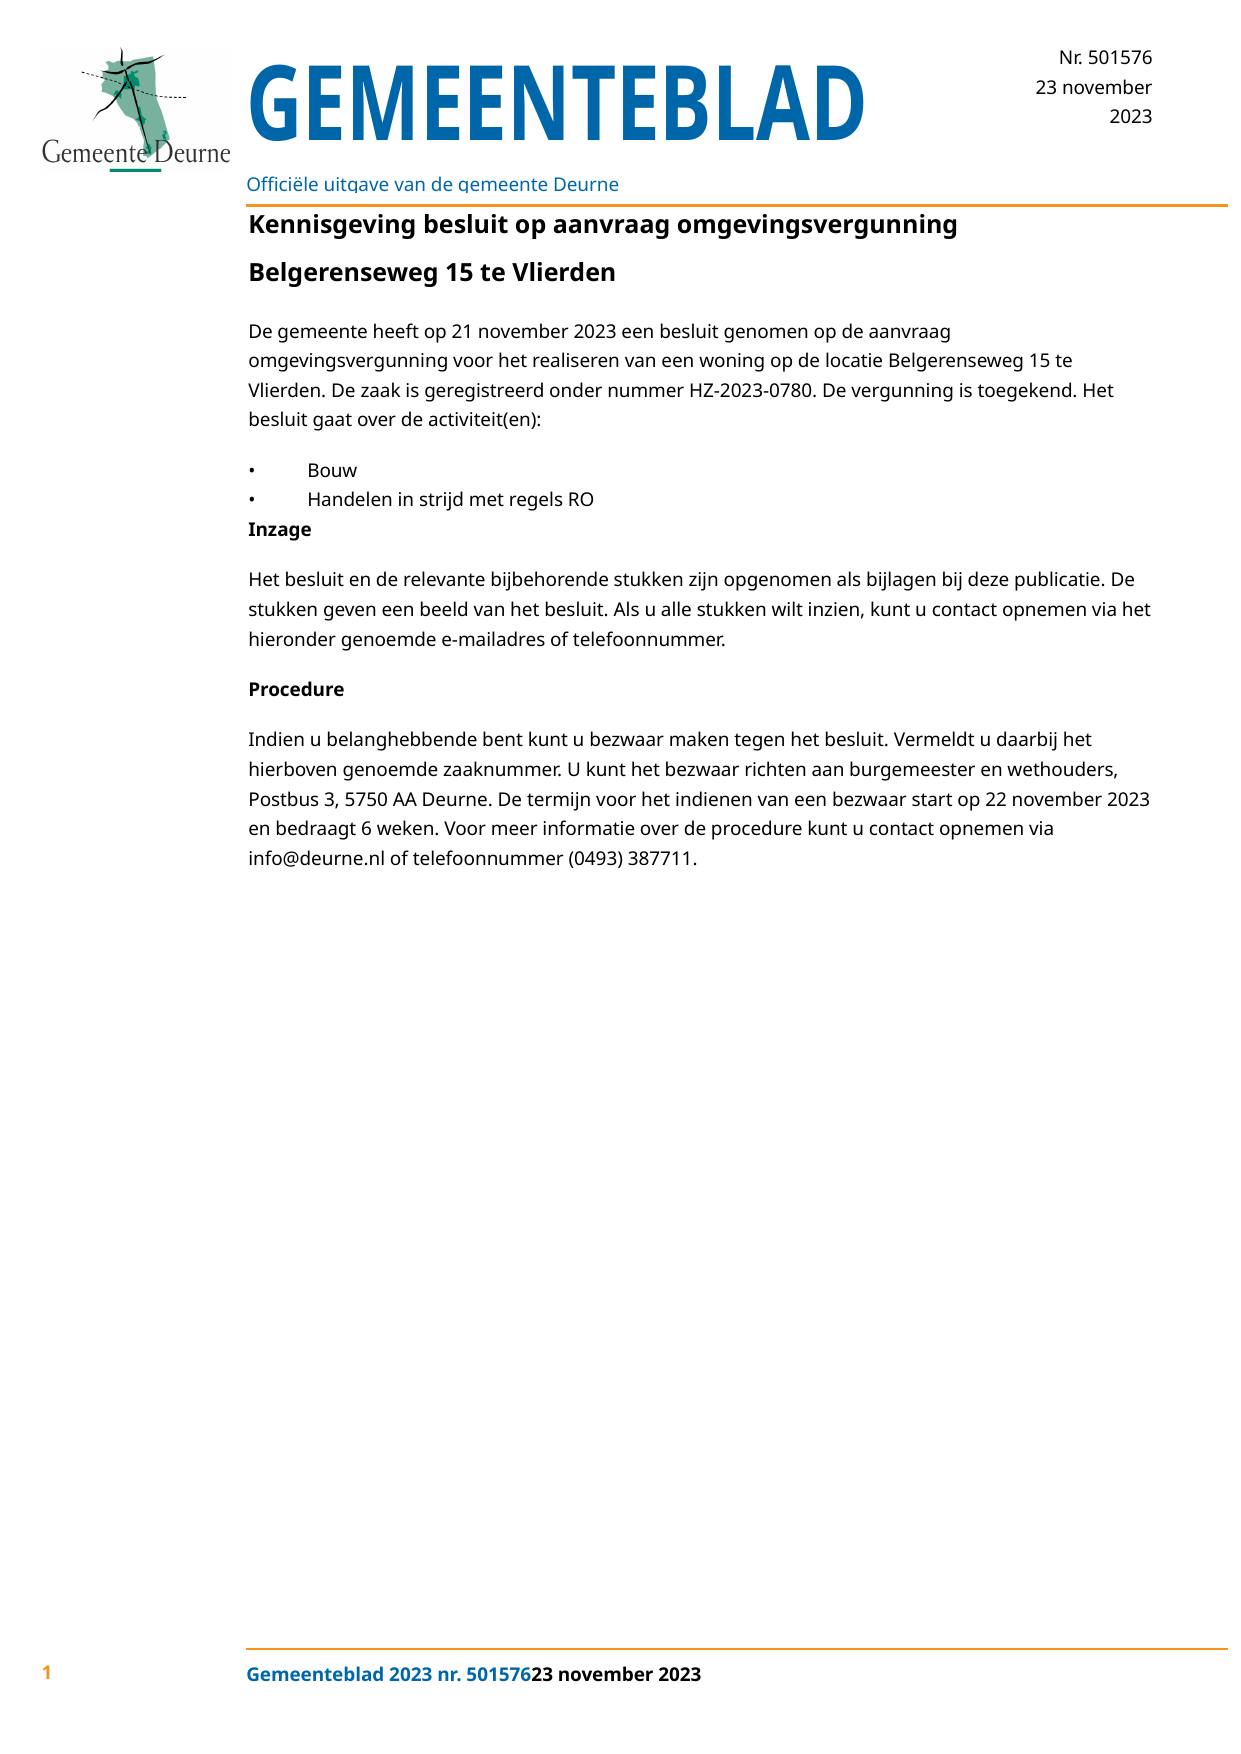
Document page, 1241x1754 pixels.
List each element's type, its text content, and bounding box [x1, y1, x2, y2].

text Kennisgeving besluit op aanvraag omgevingsvergunning Belgerenseweg 15 te Vlierden [248, 207, 1152, 288]
text Procedure [248, 676, 1152, 702]
list Bouw [248, 457, 1152, 483]
list Handelen in strijd met regels RO [248, 487, 1152, 512]
text Inzage [248, 516, 1152, 542]
text Het besluit en de relevante bijbehorende stukken zijn opgenomen als bijlagen bij deze publicatie. De stukken geven een beeld van het besluit. Als u alle stukken wilt inzien, kunt u contact opnemen via het hieronder genoemde e-mailadres of telefoonnummer. [248, 567, 1152, 652]
text De gemeente heeft op 21 november 2023 een besluit genomen op de aanvraag omgevingsvergunning voor het realiseren van een woning op de locatie Belgerenseweg 15 te Vlierden. De zaak is geregistreerd onder nummer HZ-2023-0780. De vergunning is toegekend. Het besluit gaat over de activiteit(en): [248, 318, 1152, 432]
text Indien u belanghebbende bent kunt u bezwaar maken tegen het besluit. Vermeldt u daarbij het hierboven genoemde zaaknummer. U kunt het bezwaar richten aan burgemeester en wethouders, Postbus 3, 5750 AA Deurne. De termijn voor het indienen van een bezwaar start op 22 november 2023 en bedraagt 6 weken. Voor meer informatie over de procedure kunt u contact opnemen via info@deurne.nl of telefoonnummer (0493) 387711. [248, 727, 1152, 871]
picture [41, 47, 231, 172]
